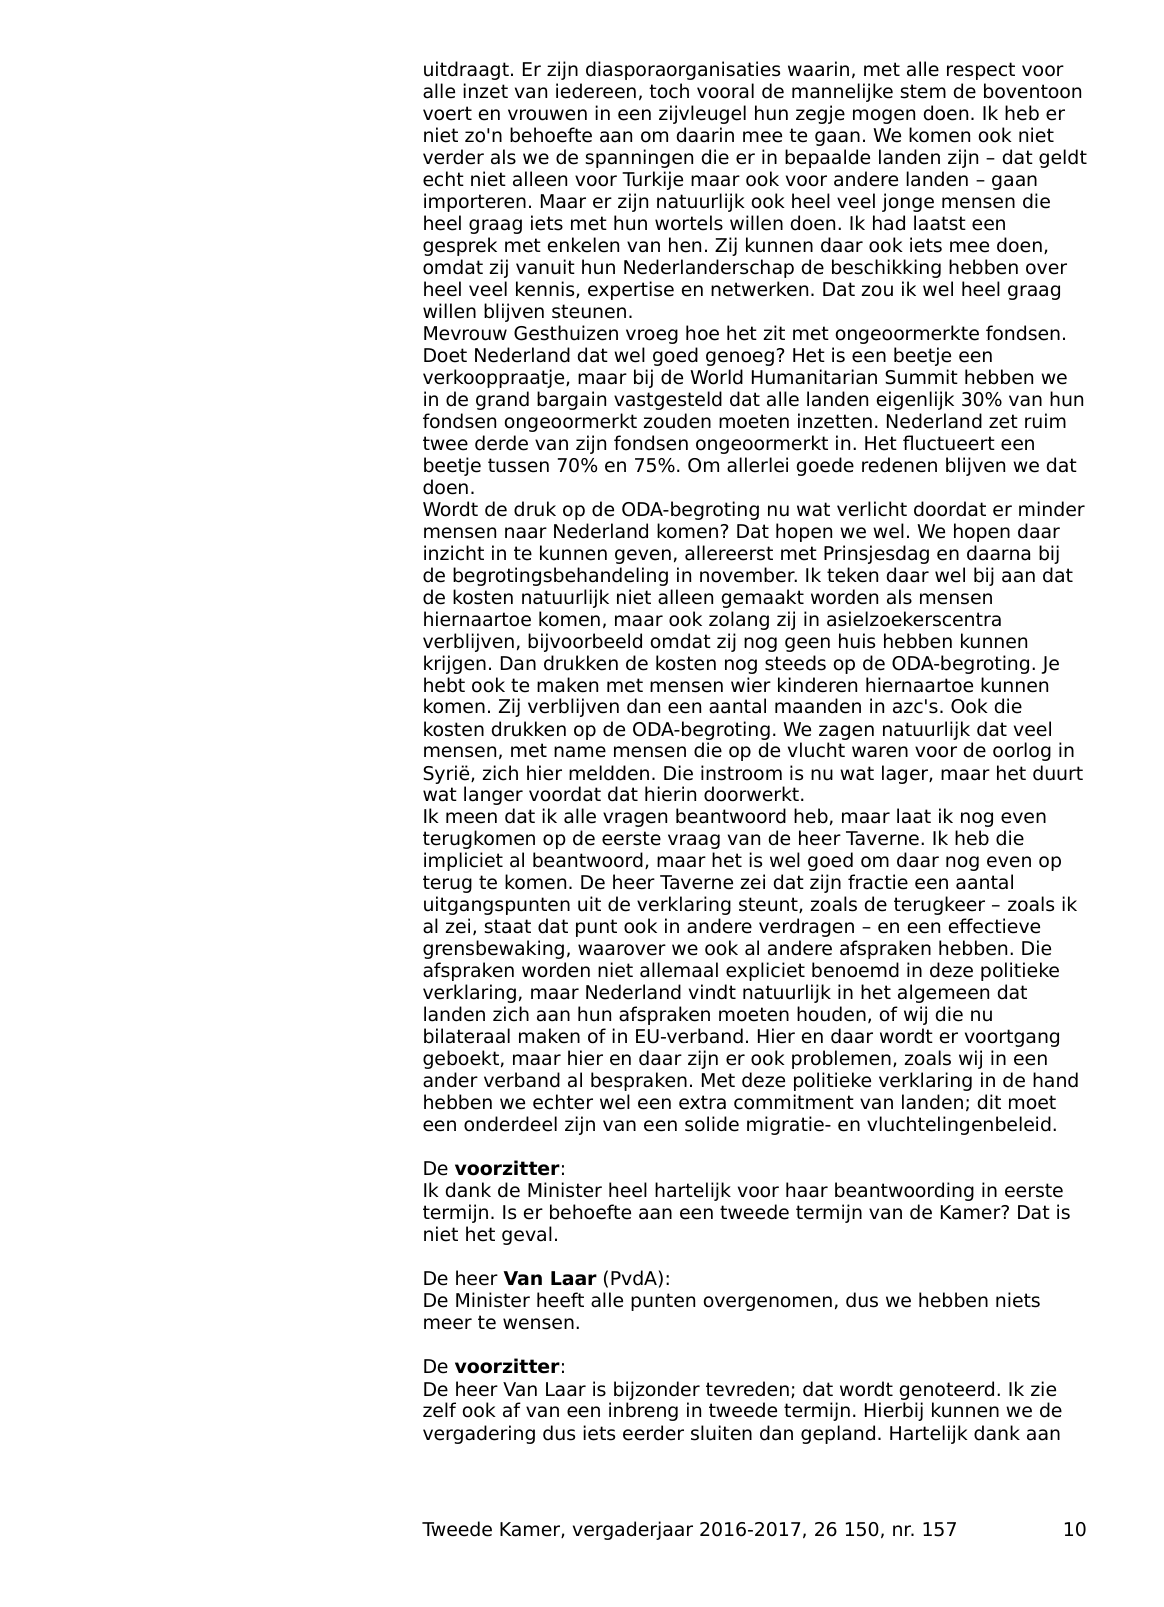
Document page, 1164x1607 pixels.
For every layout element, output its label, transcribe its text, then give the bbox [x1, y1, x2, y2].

text De heer Van Laar (PvdA): [422, 1268, 1087, 1290]
text De voorzitter: [422, 1356, 1087, 1378]
text Wordt de druk op de ODA-begroting nu wat verlicht doordat er minder mensen naar Nederland komen? Dat hopen we wel. We hopen daar inzicht in te kunnen geven, allereerst met Prinsjesdag en daarna bij de begrotingsbehandeling in november. Ik teken daar wel bij aan dat de kosten natuurlijk niet alleen gemaakt worden als mensen hiernaartoe komen, maar ook zolang zij in asielzoekerscentra verblijven, bijvoorbeeld omdat zij nog geen huis hebben kunnen krijgen. Dan drukken de kosten nog steeds op de ODA-begroting. Je hebt ook te maken met mensen wier kinderen hiernaartoe kunnen komen. Zij verblijven dan een aantal maanden in azc's. Ook die kosten drukken op de ODA-begroting. We zagen natuurlijk dat veel mensen, met name mensen die op de vlucht waren voor de oorlog in Syrië, zich hier meldden. Die instroom is nu wat lager, maar het duurt wat langer voordat dat hierin doorwerkt. [422, 499, 1087, 806]
text uitdraagt. Er zijn diasporaorganisaties waarin, met alle respect voor alle inzet van iedereen, toch vooral de mannelijke stem de boventoon voert en vrouwen in een zijvleugel hun zegje mogen doen. Ik heb er niet zo'n behoefte aan om daarin mee te gaan. We komen ook niet verder als we de spanningen die er in bepaalde landen zijn – dat geldt echt niet alleen voor Turkije maar ook voor andere landen – gaan importeren. Maar er zijn natuurlijk ook heel veel jonge mensen die heel graag iets met hun wortels willen doen. Ik had laatst een gesprek met enkelen van hen. Zij kunnen daar ook iets mee doen, omdat zij vanuit hun Nederlanderschap de beschikking hebben over heel veel kennis, expertise en netwerken. Dat zou ik wel heel graag willen blijven steunen. [422, 59, 1087, 323]
text Mevrouw Gesthuizen vroeg hoe het zit met ongeoormerkte fondsen. Doet Nederland dat wel goed genoeg? Het is een beetje een verkooppraatje, maar bij de World Humanitarian Summit hebben we in de grand bargain vastgesteld dat alle landen eigenlijk 30% van hun fondsen ongeoormerkt zouden moeten inzetten. Nederland zet ruim twee derde van zijn fondsen ongeoormerkt in. Het fluctueert een beetje tussen 70% en 75%. Om allerlei goede redenen blijven we dat doen. [422, 323, 1087, 499]
text De heer Van Laar is bijzonder tevreden; dat wordt genoteerd. Ik zie zelf ook af van een inbreng in tweede termijn. Hierbij kunnen we de vergadering dus iets eerder sluiten dan gepland. Hartelijk dank aan [422, 1378, 1087, 1444]
text De Minister heeft alle punten overgenomen, dus we hebben niets meer te wensen. [422, 1290, 1087, 1334]
text Ik meen dat ik alle vragen beantwoord heb, maar laat ik nog even terugkomen op de eerste vraag van de heer Taverne. Ik heb die impliciet al beantwoord, maar het is wel goed om daar nog even op terug te komen. De heer Taverne zei dat zijn fractie een aantal uitgangspunten uit de verklaring steunt, zoals de terugkeer – zoals ik al zei, staat dat punt ook in andere verdragen – en een effectieve grensbewaking, waarover we ook al andere afspraken hebben. Die afspraken worden niet allemaal expliciet benoemd in deze politieke verklaring, maar Nederland vindt natuurlijk in het algemeen dat landen zich aan hun afspraken moeten houden, of wij die nu bilateraal maken of in EU-verband. Hier en daar wordt er voortgang geboekt, maar hier en daar zijn er ook problemen, zoals wij in een ander verband al bespraken. Met deze politieke verklaring in de hand hebben we echter wel een extra commitment van landen; dit moet een onderdeel zijn van een solide migratie- en vluchtelingenbeleid. [422, 806, 1087, 1136]
text De voorzitter: [422, 1158, 1087, 1180]
text Ik dank de Minister heel hartelijk voor haar beantwoording in eerste termijn. Is er behoefte aan een tweede termijn van de Kamer? Dat is niet het geval. [422, 1180, 1087, 1246]
